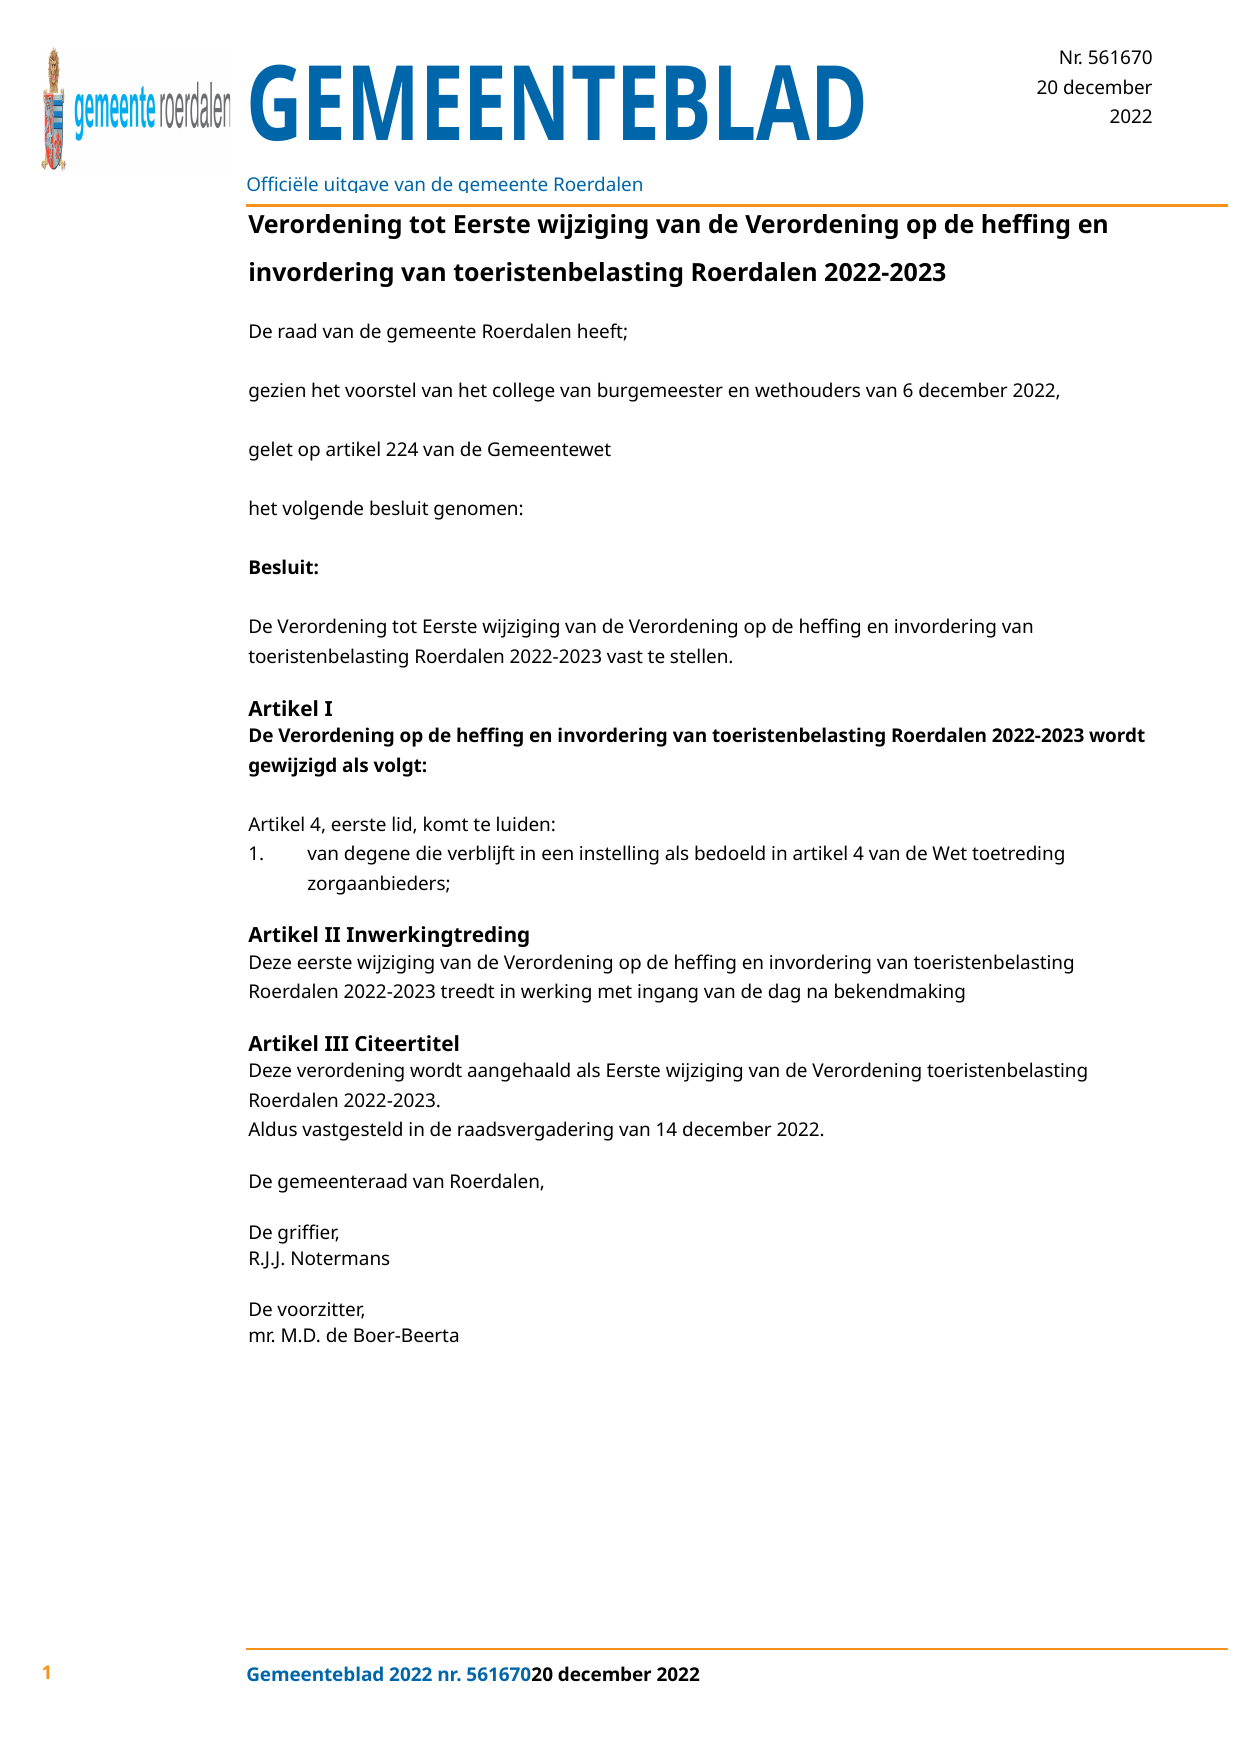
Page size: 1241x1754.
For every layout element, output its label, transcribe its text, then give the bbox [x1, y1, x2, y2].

text Artikel I [248, 694, 1152, 722]
text Aldus vastgesteld in de raadsvergadering van 14 december 2022. [248, 1117, 1152, 1142]
text gezien het voorstel van het college van burgemeester en wethouders van 6 december 2022, [248, 377, 1152, 403]
text R.J.J. Notermans [248, 1245, 1152, 1271]
text De Verordening tot Eerste wijziging van de Verordening op de heffing en invordering van toeristenbelasting Roerdalen 2022-2023 vast te stellen. [248, 614, 1152, 669]
text Deze verordening wordt aangehaald als Eerste wijziging van de Verordening toeristenbelasting Roerdalen 2022-2023. [248, 1057, 1152, 1113]
text De gemeenteraad van Roerdalen, [248, 1168, 1152, 1194]
text De raad van de gemeente Roerdalen heeft; [248, 318, 1152, 344]
text gelet op artikel 224 van de Gemeentewet [248, 436, 1152, 462]
text mr. M.D. de Boer-Beerta [248, 1322, 1152, 1348]
text Artikel 4, eerste lid, komt te luiden: [248, 811, 1152, 837]
picture [41, 47, 231, 172]
text De griffier, [248, 1219, 1152, 1245]
text Verordening tot Eerste wijziging van de Verordening op de heffing en invordering van toeristenbelasting Roerdalen 2022-2023 [248, 207, 1152, 288]
text De Verordening op de heffing en invordering van toeristenbelasting Roerdalen 2022-2023 wordt gewijzigd als volgt: [248, 722, 1152, 777]
list van degene die verblijft in een instelling als bedoeld in artikel 4 van de Wet toetreding zorgaanbieders; [248, 841, 1152, 896]
text Artikel III Citeertitel [248, 1029, 1152, 1057]
text De voorzitter, [248, 1297, 1152, 1322]
text Deze eerste wijziging van de Verordening op de heffing en invordering van toeristenbelasting Roerdalen 2022-2023 treedt in werking met ingang van de dag na bekendmaking [248, 949, 1152, 1004]
text Artikel II Inwerkingtreding [248, 921, 1152, 949]
text Besluit: [248, 554, 1152, 580]
text het volgende besluit genomen: [248, 495, 1152, 521]
